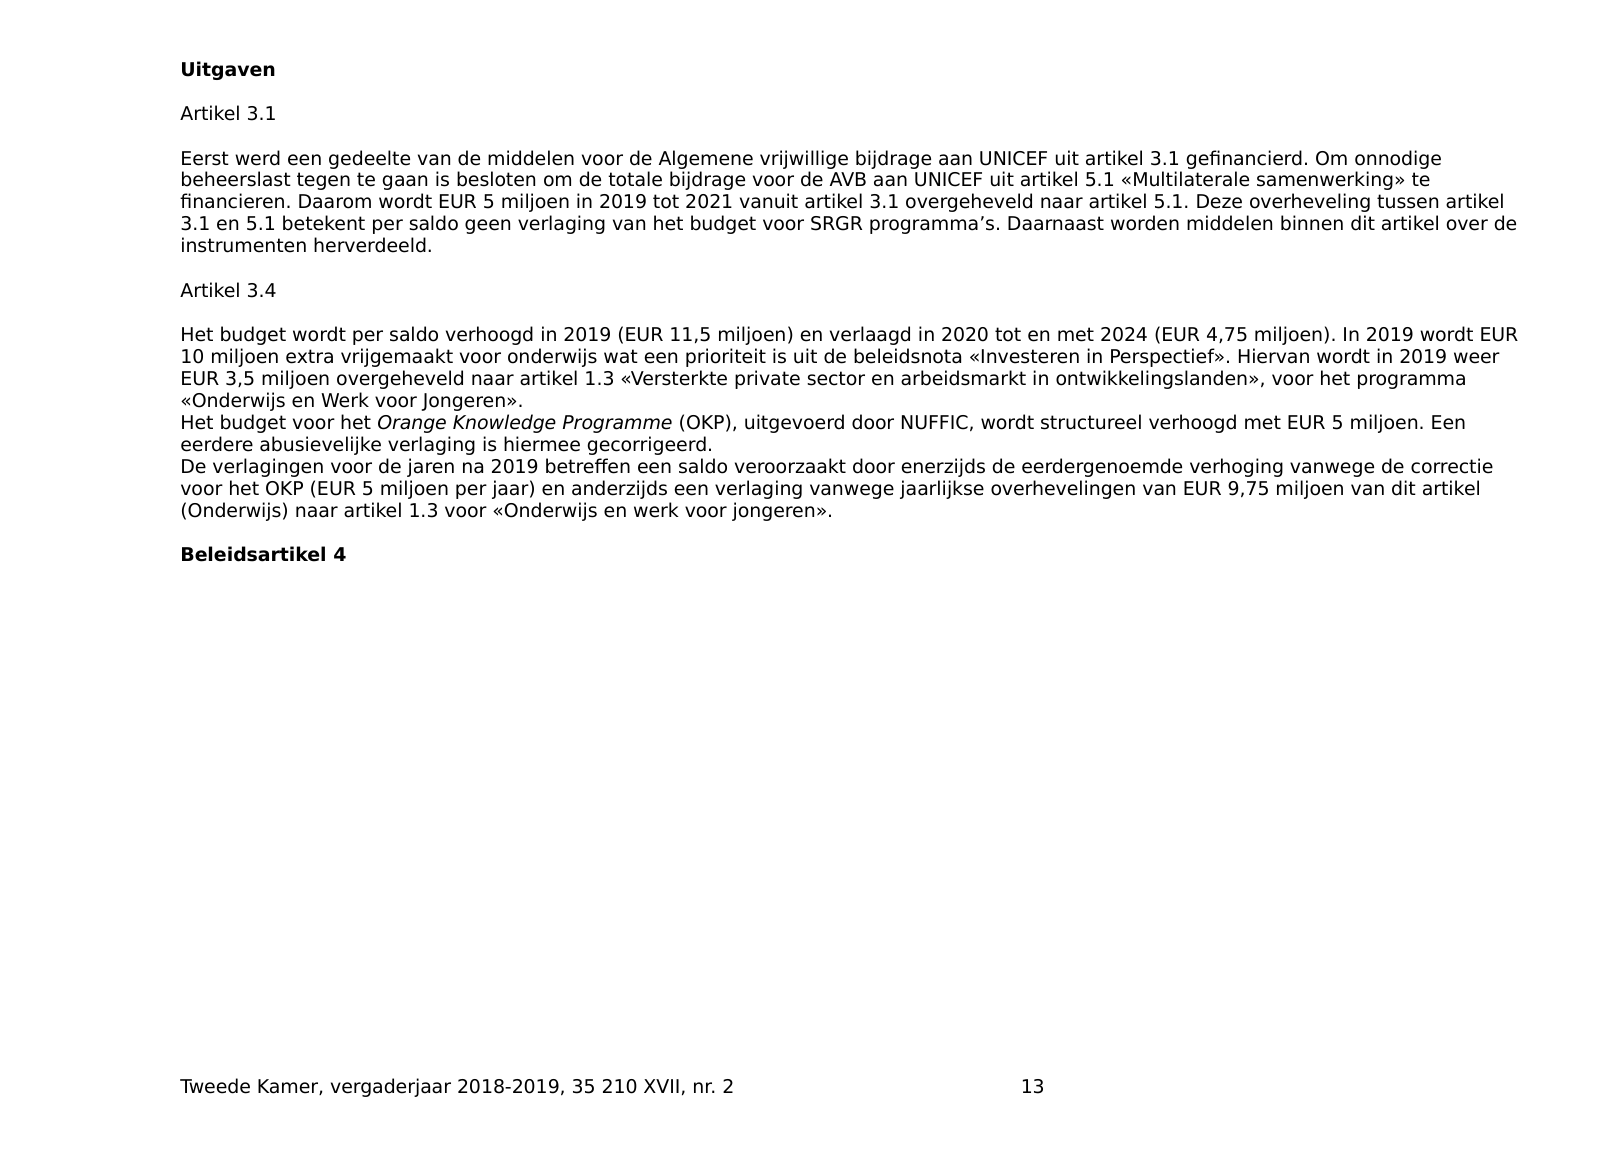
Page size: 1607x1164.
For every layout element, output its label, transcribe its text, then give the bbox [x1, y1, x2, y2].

subtitle Uitgaven [180, 59, 1529, 81]
text Het budget wordt per saldo verhoogd in 2019 (EUR 11,5 miljoen) en verlaagd in 2020 tot en met 2024 (EUR 4,75 miljoen). In 2019 wordt EUR 10 miljoen extra vrijgemaakt voor onderwijs wat een prioriteit is uit de beleidsnota «Investeren in Perspectief». Hiervan wordt in 2019 weer EUR 3,5 miljoen overgeheveld naar artikel 1.3 «Versterkte private sector en arbeidsmarkt in ontwikkelingslanden», voor het programma «Onderwijs en Werk voor Jongeren». [180, 324, 1529, 412]
subtitle Artikel 3.1 [180, 103, 1529, 125]
text Het budget voor het Orange Knowledge Programme (OKP), uitgevoerd door NUFFIC, wordt structureel verhoogd met EUR 5 miljoen. Een eerdere abusievelijke verlaging is hiermee gecorrigeerd. [180, 412, 1529, 456]
subtitle Artikel 3.4 [180, 279, 1529, 301]
subtitle Beleidsartikel 4 [180, 544, 1529, 566]
text De verlagingen voor de jaren na 2019 betreffen een saldo veroorzaakt door enerzijds de eerdergenoemde verhoging vanwege de correctie voor het OKP (EUR 5 miljoen per jaar) en anderzijds een verlaging vanwege jaarlijkse overhevelingen van EUR 9,75 miljoen van dit artikel (Onderwijs) naar artikel 1.3 voor «Onderwijs en werk voor jongeren». [180, 456, 1529, 521]
text Eerst werd een gedeelte van de middelen voor de Algemene vrijwillige bijdrage aan UNICEF uit artikel 3.1 gefinancierd. Om onnodige beheerslast tegen te gaan is besloten om de totale bijdrage voor de AVB aan UNICEF uit artikel 5.1 «Multilaterale samenwerking» te financieren. Daarom wordt EUR 5 miljoen in 2019 tot 2021 vanuit artikel 3.1 overgeheveld naar artikel 5.1. Deze overheveling tussen artikel 3.1 en 5.1 betekent per saldo geen verlaging van het budget voor SRGR programma’s. Daarnaast worden middelen binnen dit artikel over de instrumenten herverdeeld. [180, 147, 1529, 257]
